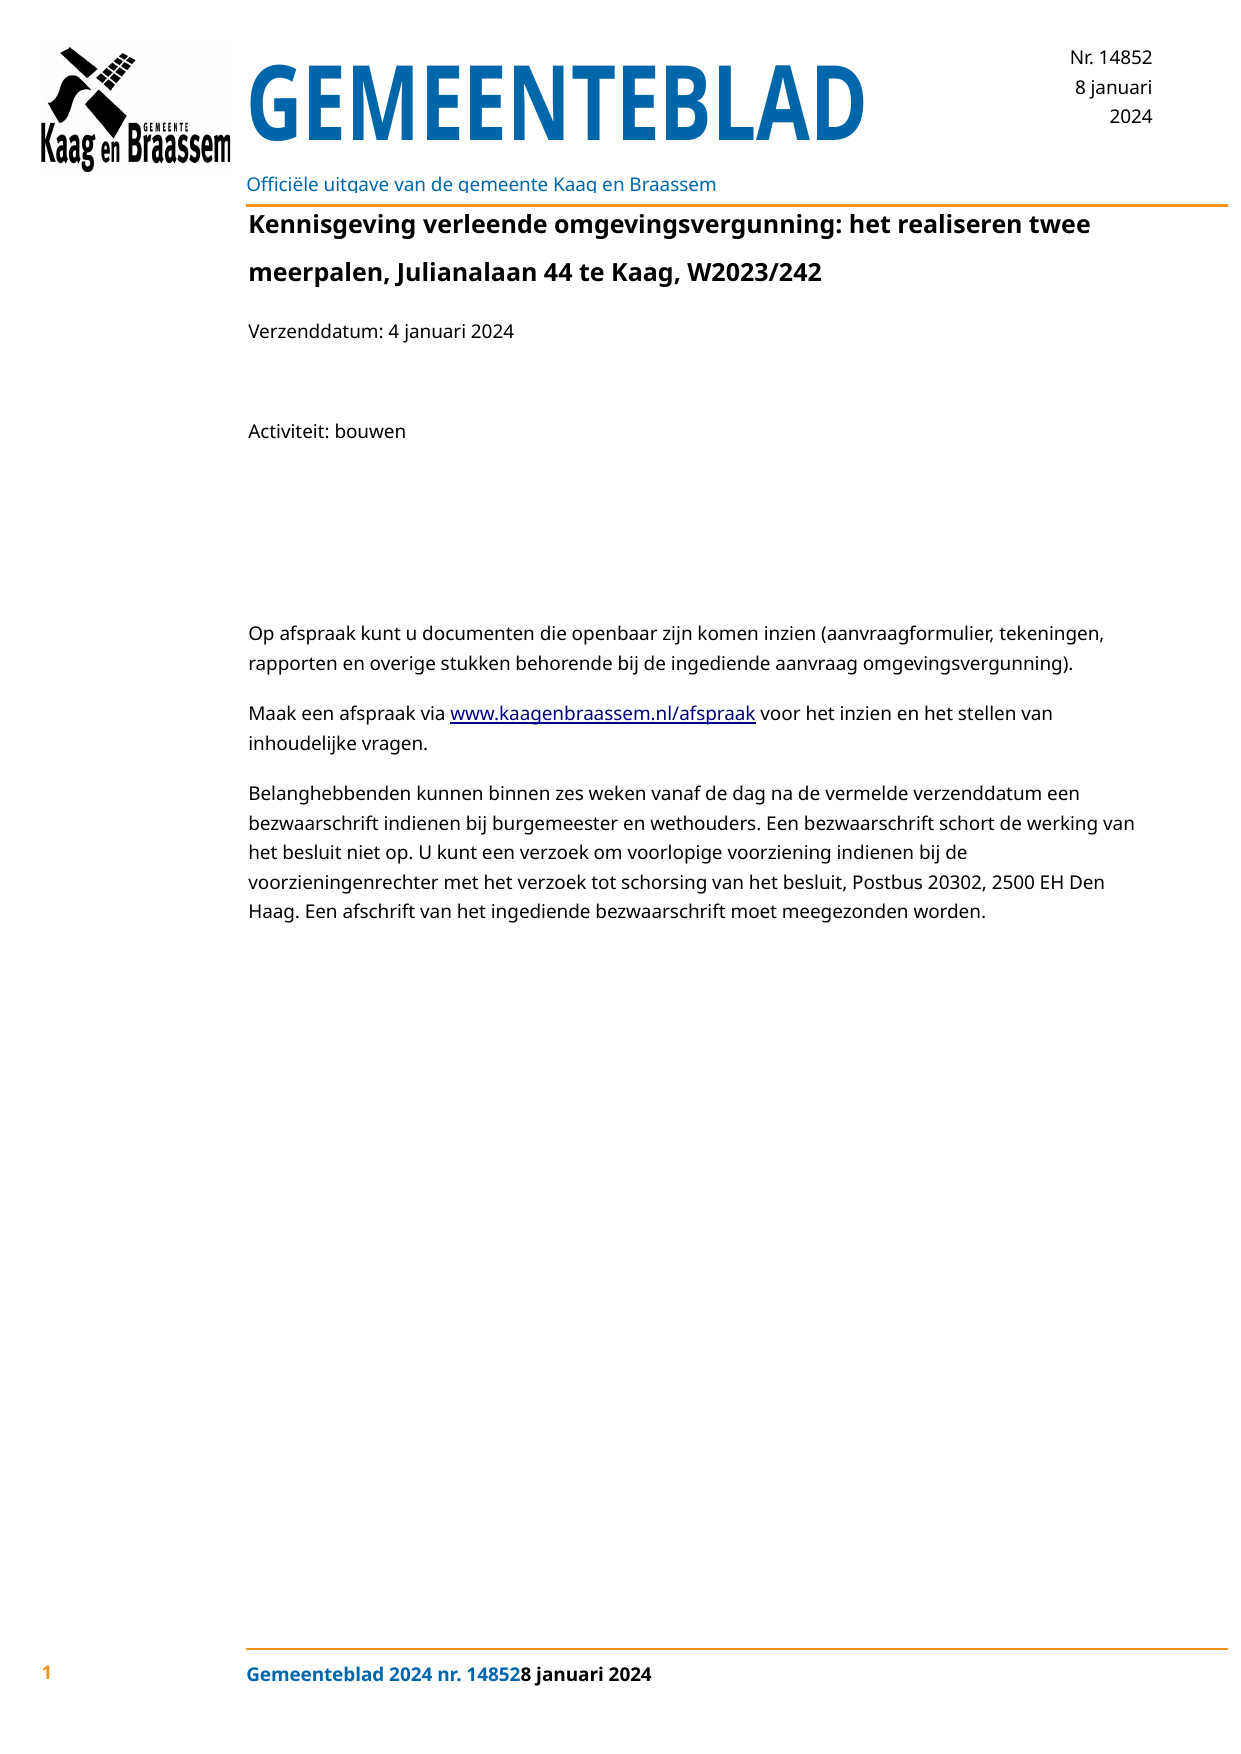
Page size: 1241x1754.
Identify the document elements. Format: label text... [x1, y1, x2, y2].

text Op afspraak kunt u documenten die openbaar zijn komen inzien (aanvraagformulier, tekeningen, rapporten en overige stukken behorende bij de ingediende aanvraag omgevingsvergunning). [248, 620, 1152, 676]
picture [41, 47, 231, 172]
text Kennisgeving verleende omgevingsvergunning: het realiseren twee meerpalen, Julianalaan 44 te Kaag, W2023/242 [248, 207, 1152, 288]
text Belanghebbenden kunnen binnen zes weken vanaf de dag na de vermelde verzenddatum een bezwaarschrift indienen bij burgemeester en wethouders. Een bezwaarschrift schort de werking van het besluit niet op. U kunt een verzoek om voorlopige voorziening indienen bij de voorzieningenrechter met het verzoek tot schorsing van het besluit, Postbus 20302, 2500 EH Den Haag. Een afschrift van het ingediende bezwaarschrift moet meegezonden worden. [248, 780, 1152, 924]
text Maak een afspraak via www.kaagenbraassem.nl/afspraak voor het inzien en het stellen van inhoudelijke vragen. [248, 700, 1152, 756]
text Activiteit: bouwen [248, 419, 1152, 444]
text Verzenddatum: 4 januari 2024 [248, 318, 1152, 344]
